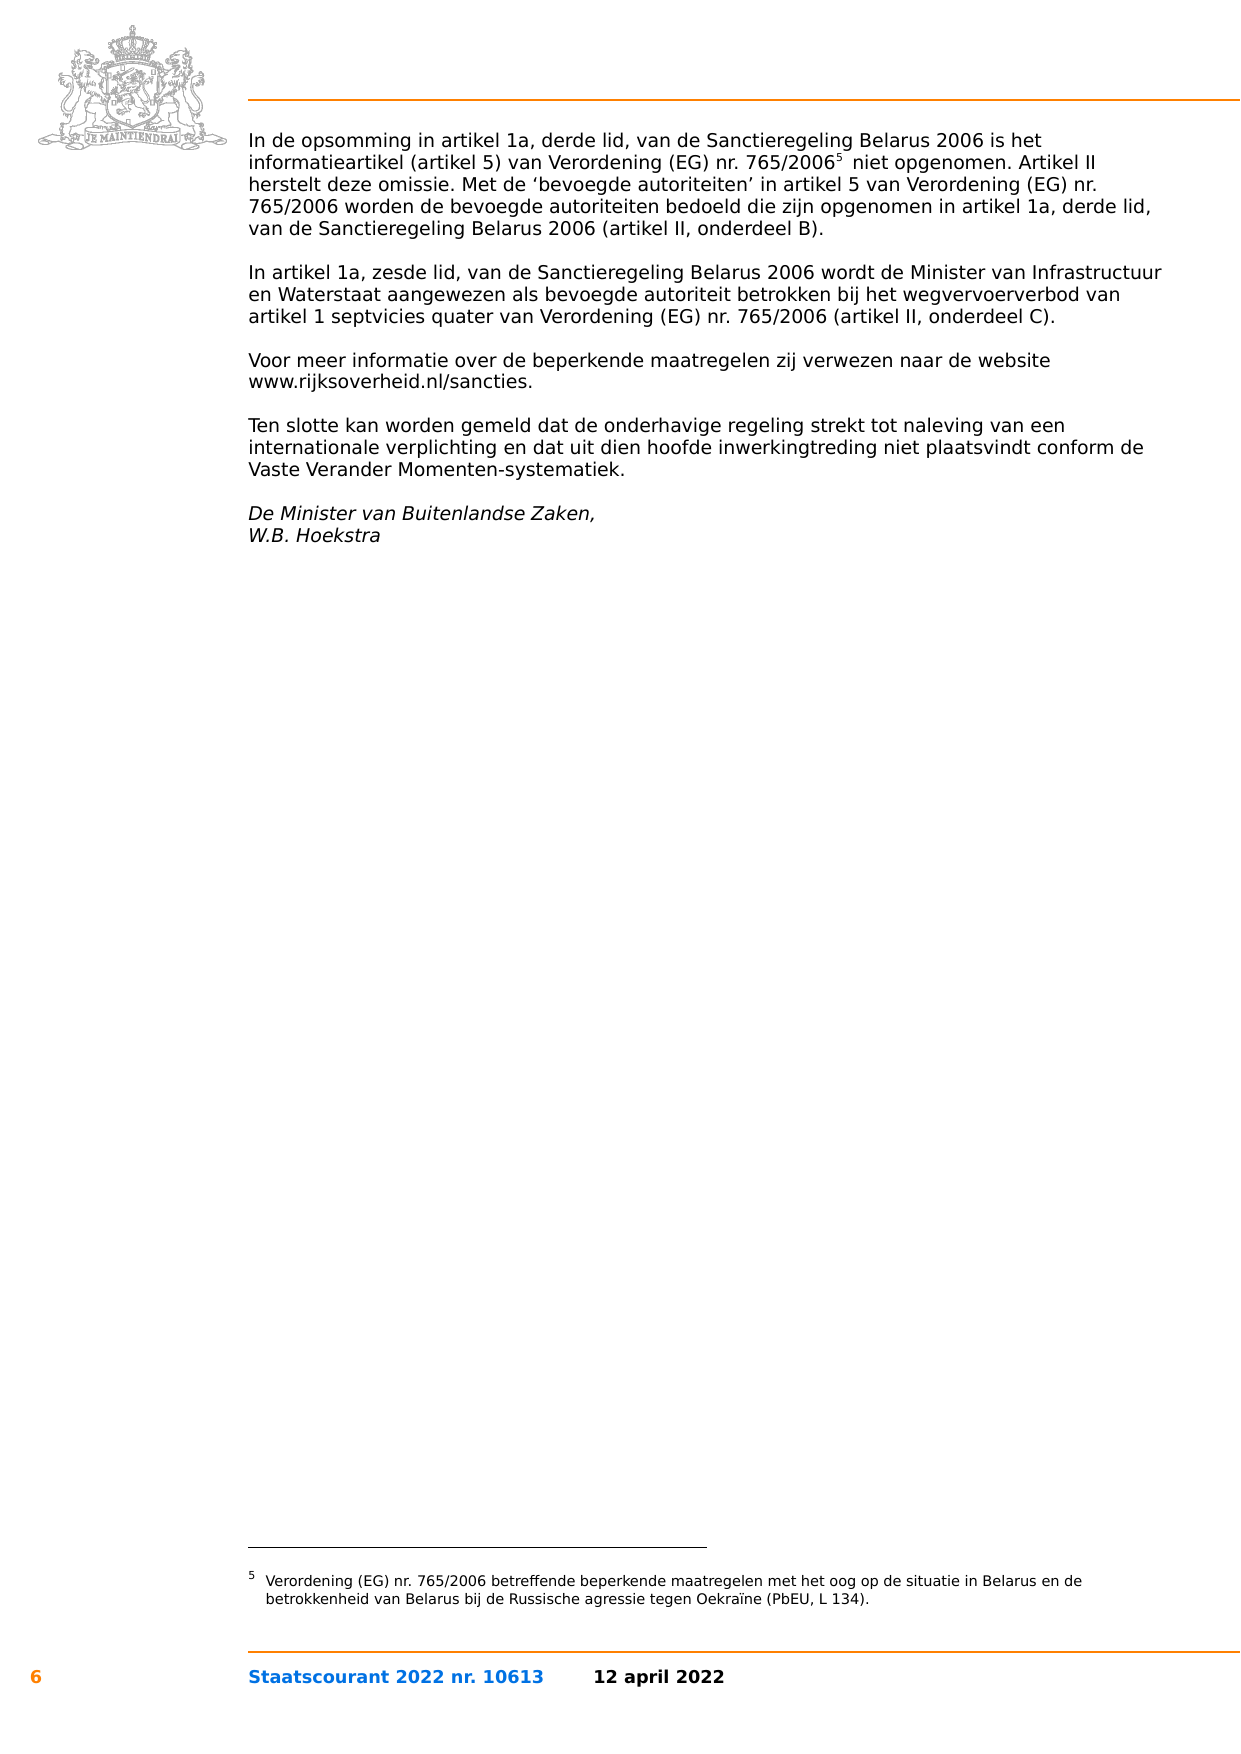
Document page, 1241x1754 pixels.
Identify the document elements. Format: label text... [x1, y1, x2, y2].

text De Minister van Buitenlandse Zaken, W.B. Hoekstra [248, 503, 1163, 547]
text www.rijksoverheid.nl/sancties. [248, 371, 1163, 393]
picture [38, 25, 227, 150]
text In de opsomming in artikel 1a, derde lid, van de Sanctieregeling Belarus 2006 is het informatieartikel (artikel 5) van Verordening (EG) nr. 765/2006 niet opgenomen. Artikel II herstelt deze omissie. Met de ‘bevoegde autoriteiten’ in artikel 5 van Verordening (EG) nr. 765/2006 worden de bevoegde autoriteiten bedoeld die zijn opgenomen in artikel 1a, derde lid, van de Sanctieregeling Belarus 2006 (artikel II, onderdeel B). [248, 130, 1163, 240]
text Voor meer informatie over de beperkende maatregelen zij verwezen naar de website [248, 349, 1163, 371]
text Ten slotte kan worden gemeld dat de onderhavige regeling strekt tot naleving van een internationale verplichting en dat uit dien hoofde inwerkingtreding niet plaatsvindt conform de Vaste Verander Momenten-systematiek. [248, 415, 1163, 481]
text In artikel 1a, zesde lid, van de Sanctieregeling Belarus 2006 wordt de Minister van Infrastructuur en Waterstaat aangewezen als bevoegde autoriteit betrokken bij het wegvervoerverbod van artikel 1 septvicies quater van Verordening (EG) nr. 765/2006 (artikel II, onderdeel C). [248, 262, 1163, 328]
text Verordening (EG) nr. 765/2006 betreffende beperkende maatregelen met het oog op de situatie in Belarus en de betrokkenheid van Belarus bij de Russische agressie tegen Oekraïne (PbEU, L 134). [248, 1569, 1163, 1608]
